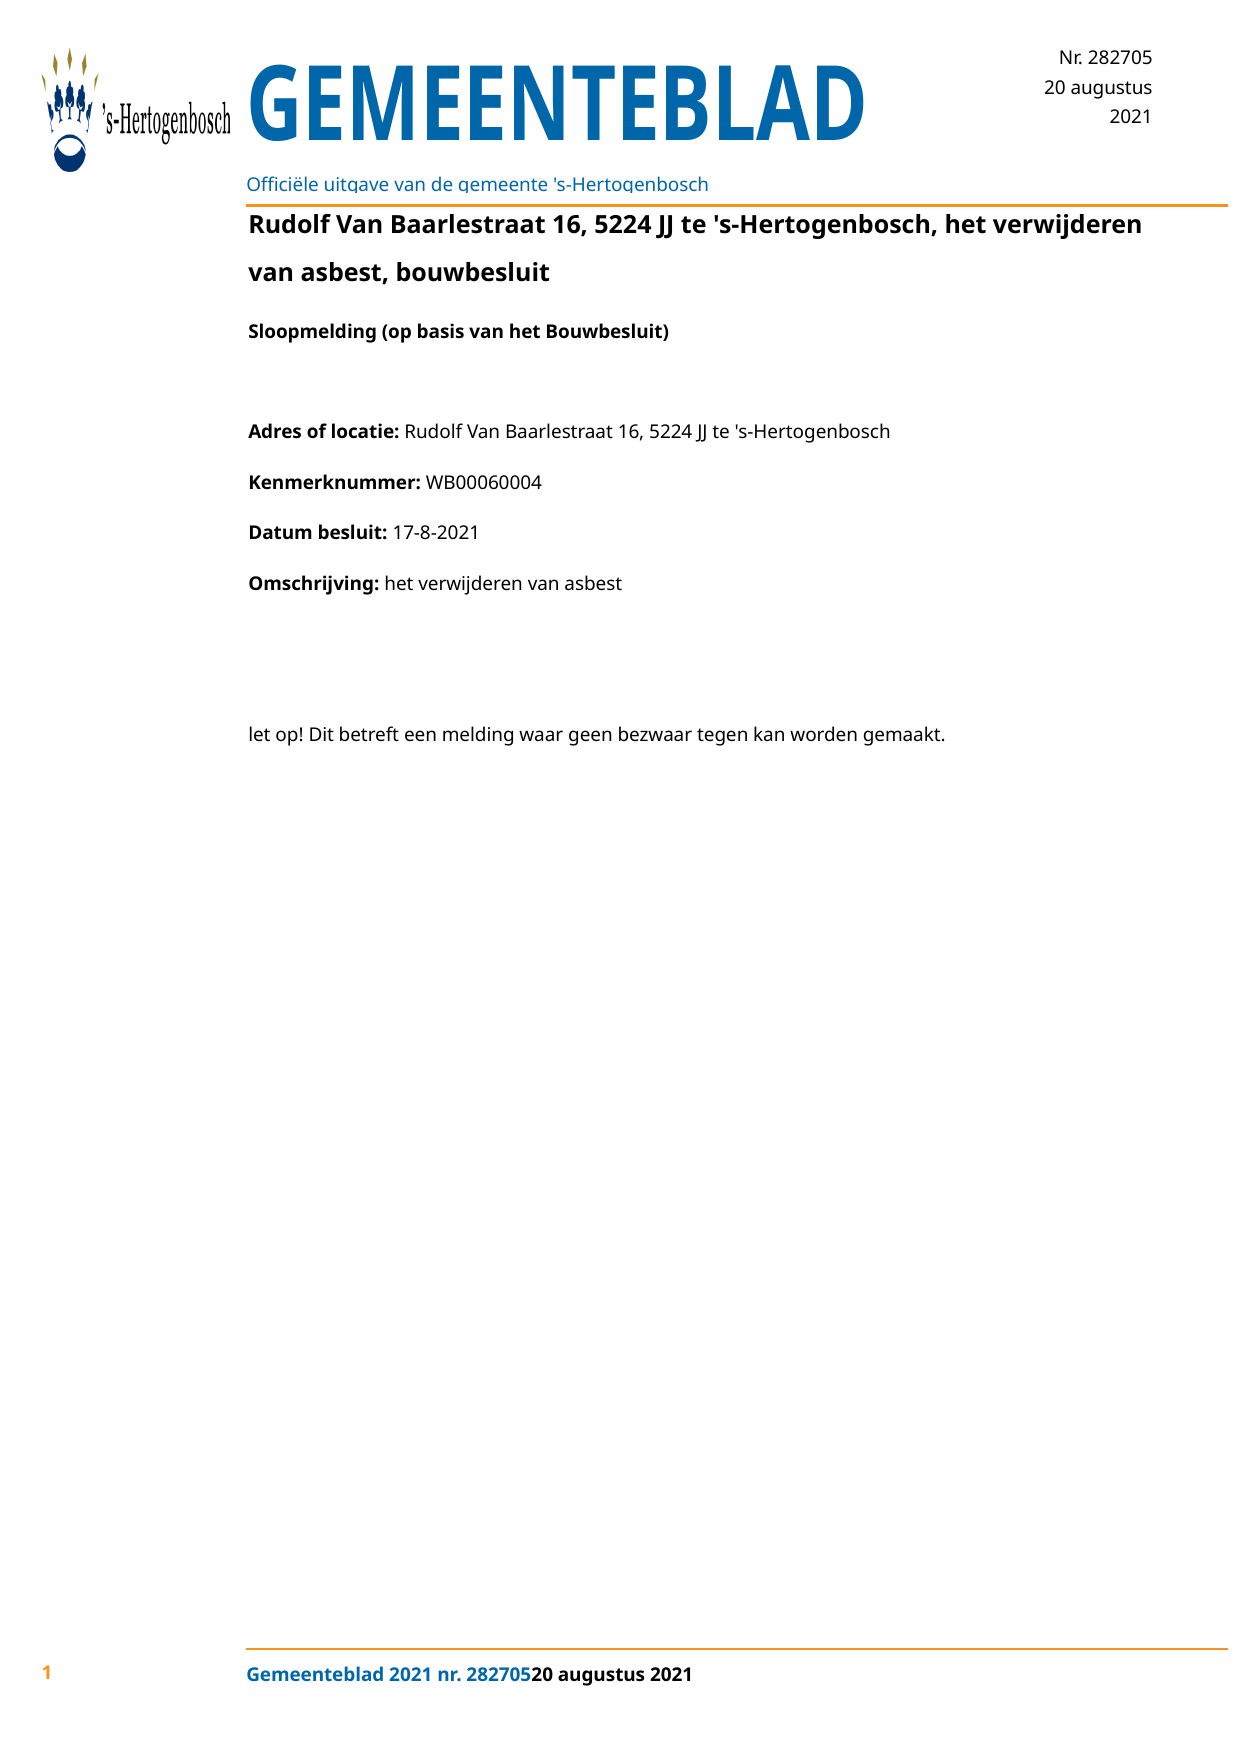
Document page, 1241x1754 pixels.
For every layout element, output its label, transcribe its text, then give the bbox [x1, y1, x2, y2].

text Datum besluit: 17-8-2021 [248, 519, 1152, 545]
text Adres of locatie: Rudolf Van Baarlestraat 16, 5224 JJ te 's-Hertogenbosch [248, 419, 1152, 444]
text let op! Dit betreft een melding waar geen bezwaar tegen kan worden gemaakt. [248, 721, 1152, 747]
text Sloopmelding (op basis van het Bouwbesluit) [248, 318, 1152, 344]
text Omschrijving: het verwijderen van asbest [248, 570, 1152, 596]
text Rudolf Van Baarlestraat 16, 5224 JJ te 's-Hertogenbosch, het verwijderen van asbest, bouwbesluit [248, 207, 1152, 288]
picture [41, 47, 231, 172]
text Kenmerknummer: WB00060004 [248, 469, 1152, 495]
